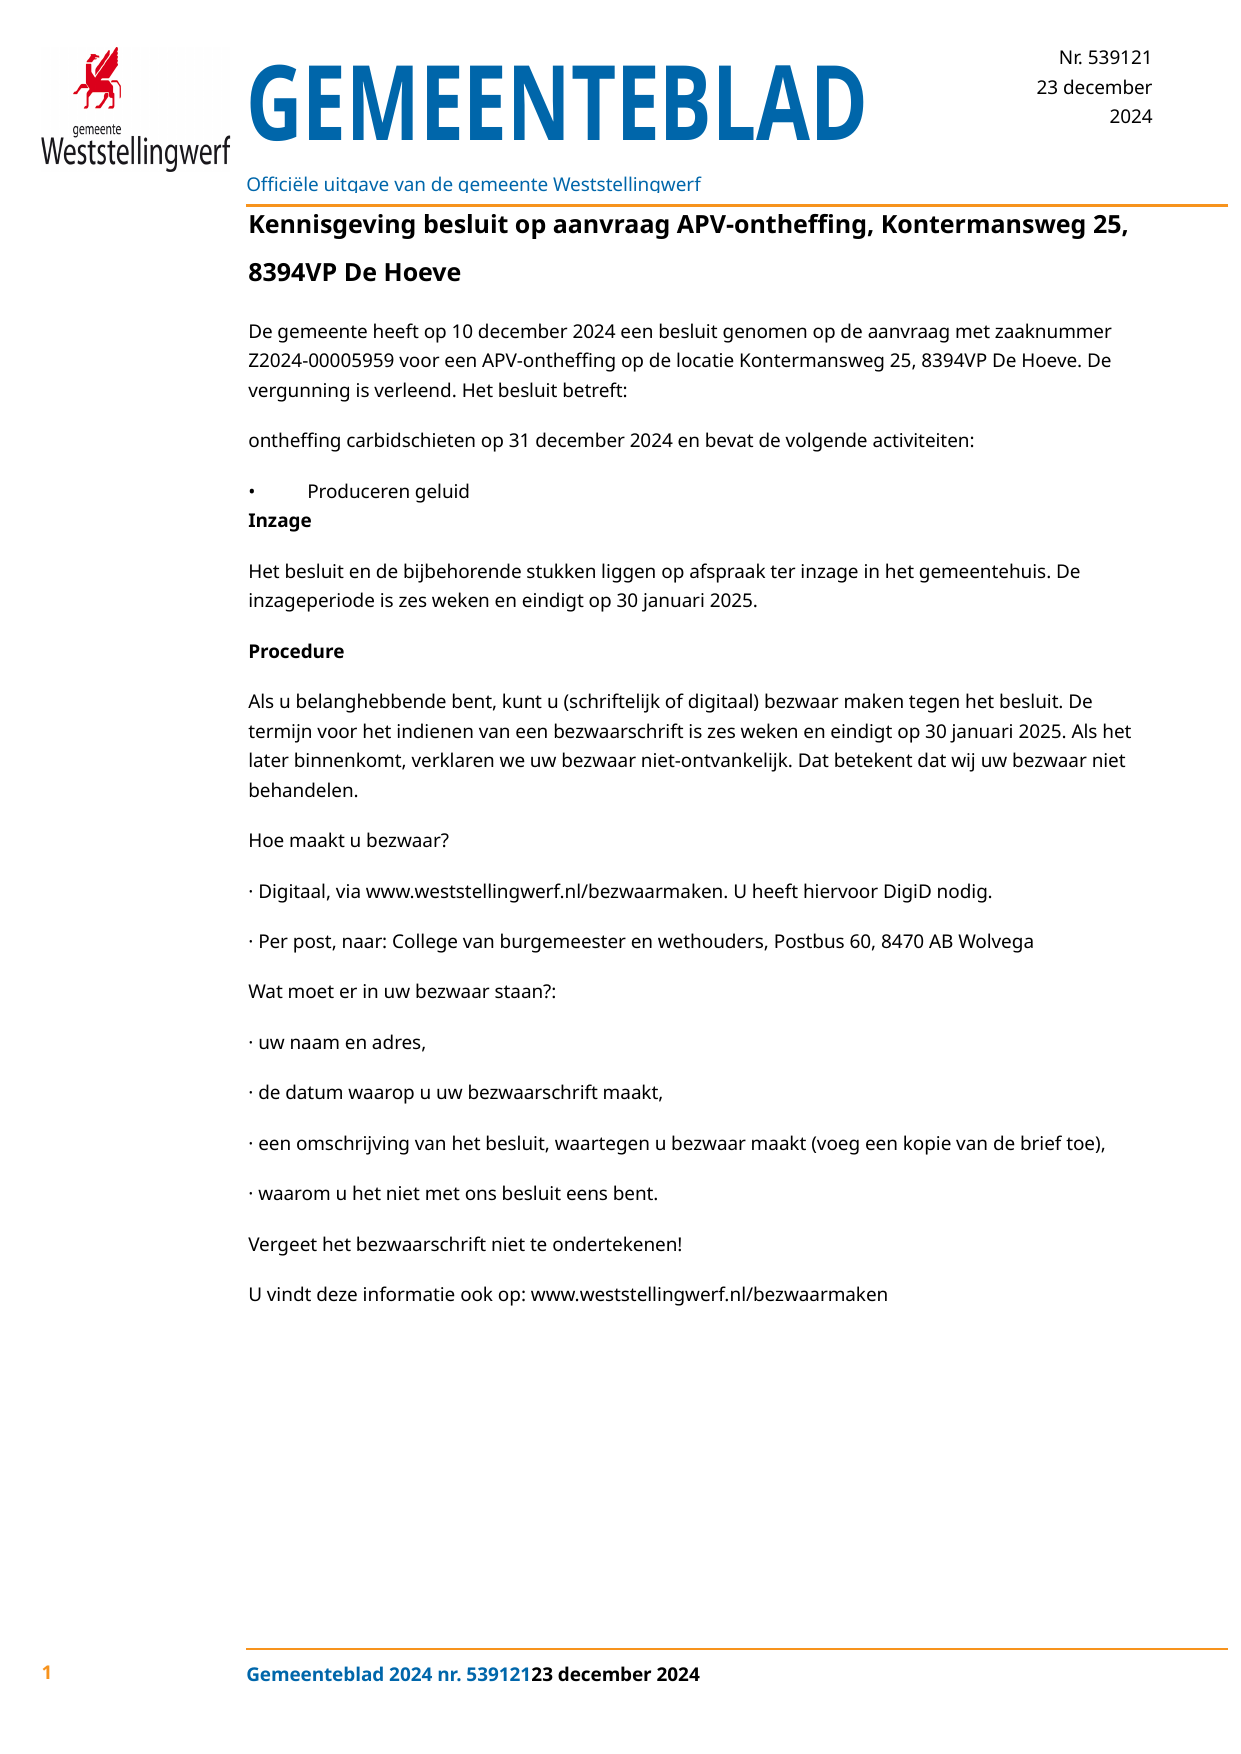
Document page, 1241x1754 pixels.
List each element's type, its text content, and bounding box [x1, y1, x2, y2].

text · de datum waarop u uw bezwaarschrift maakt, [248, 1079, 1152, 1105]
text Kennisgeving besluit op aanvraag APV-ontheffing, Kontermansweg 25, 8394VP De Hoeve [248, 207, 1152, 288]
text · een omschrijving van het besluit, waartegen u bezwaar maakt (voeg een kopie van de brief toe), [248, 1130, 1152, 1156]
text Als u belanghebbende bent, kunt u (schriftelijk of digitaal) bezwaar maken tegen het besluit. De termijn voor het indienen van een bezwaarschrift is zes weken en eindigt op 30 januari 2025. Als het later binnenkomt, verklaren we uw bezwaar niet-ontvankelijk. Dat betekent dat wij uw bezwaar niet behandelen. [248, 688, 1152, 803]
picture [41, 47, 231, 172]
text Inzage [248, 507, 1152, 533]
text Wat moet er in uw bezwaar staan?: [248, 979, 1152, 1004]
text · Per post, naar: College van burgemeester en wethouders, Postbus 60, 8470 AB Wolvega [248, 928, 1152, 954]
text Hoe maakt u bezwaar? [248, 827, 1152, 853]
text De gemeente heeft op 10 december 2024 een besluit genomen op de aanvraag met zaaknummer Z2024-00005959 voor een APV-ontheffing op de locatie Kontermansweg 25, 8394VP De Hoeve. De vergunning is verleend. Het besluit betreft: [248, 318, 1152, 403]
text U vindt deze informatie ook op: www.weststellingwerf.nl/bezwaarmaken [248, 1281, 1152, 1307]
text · waarom u het niet met ons besluit eens bent. [248, 1180, 1152, 1206]
list Produceren geluid [248, 478, 1152, 504]
text · Digitaal, via www.weststellingwerf.nl/bezwaarmaken. U heeft hiervoor DigiD nodig. [248, 878, 1152, 904]
text Het besluit en de bijbehorende stukken liggen op afspraak ter inzage in het gemeentehuis. De inzageperiode is zes weken en eindigt op 30 januari 2025. [248, 558, 1152, 613]
text Vergeet het bezwaarschrift niet te ondertekenen! [248, 1231, 1152, 1257]
text · uw naam en adres, [248, 1029, 1152, 1055]
text Procedure [248, 638, 1152, 664]
text ontheffing carbidschieten op 31 december 2024 en bevat de volgende activiteiten: [248, 427, 1152, 453]
